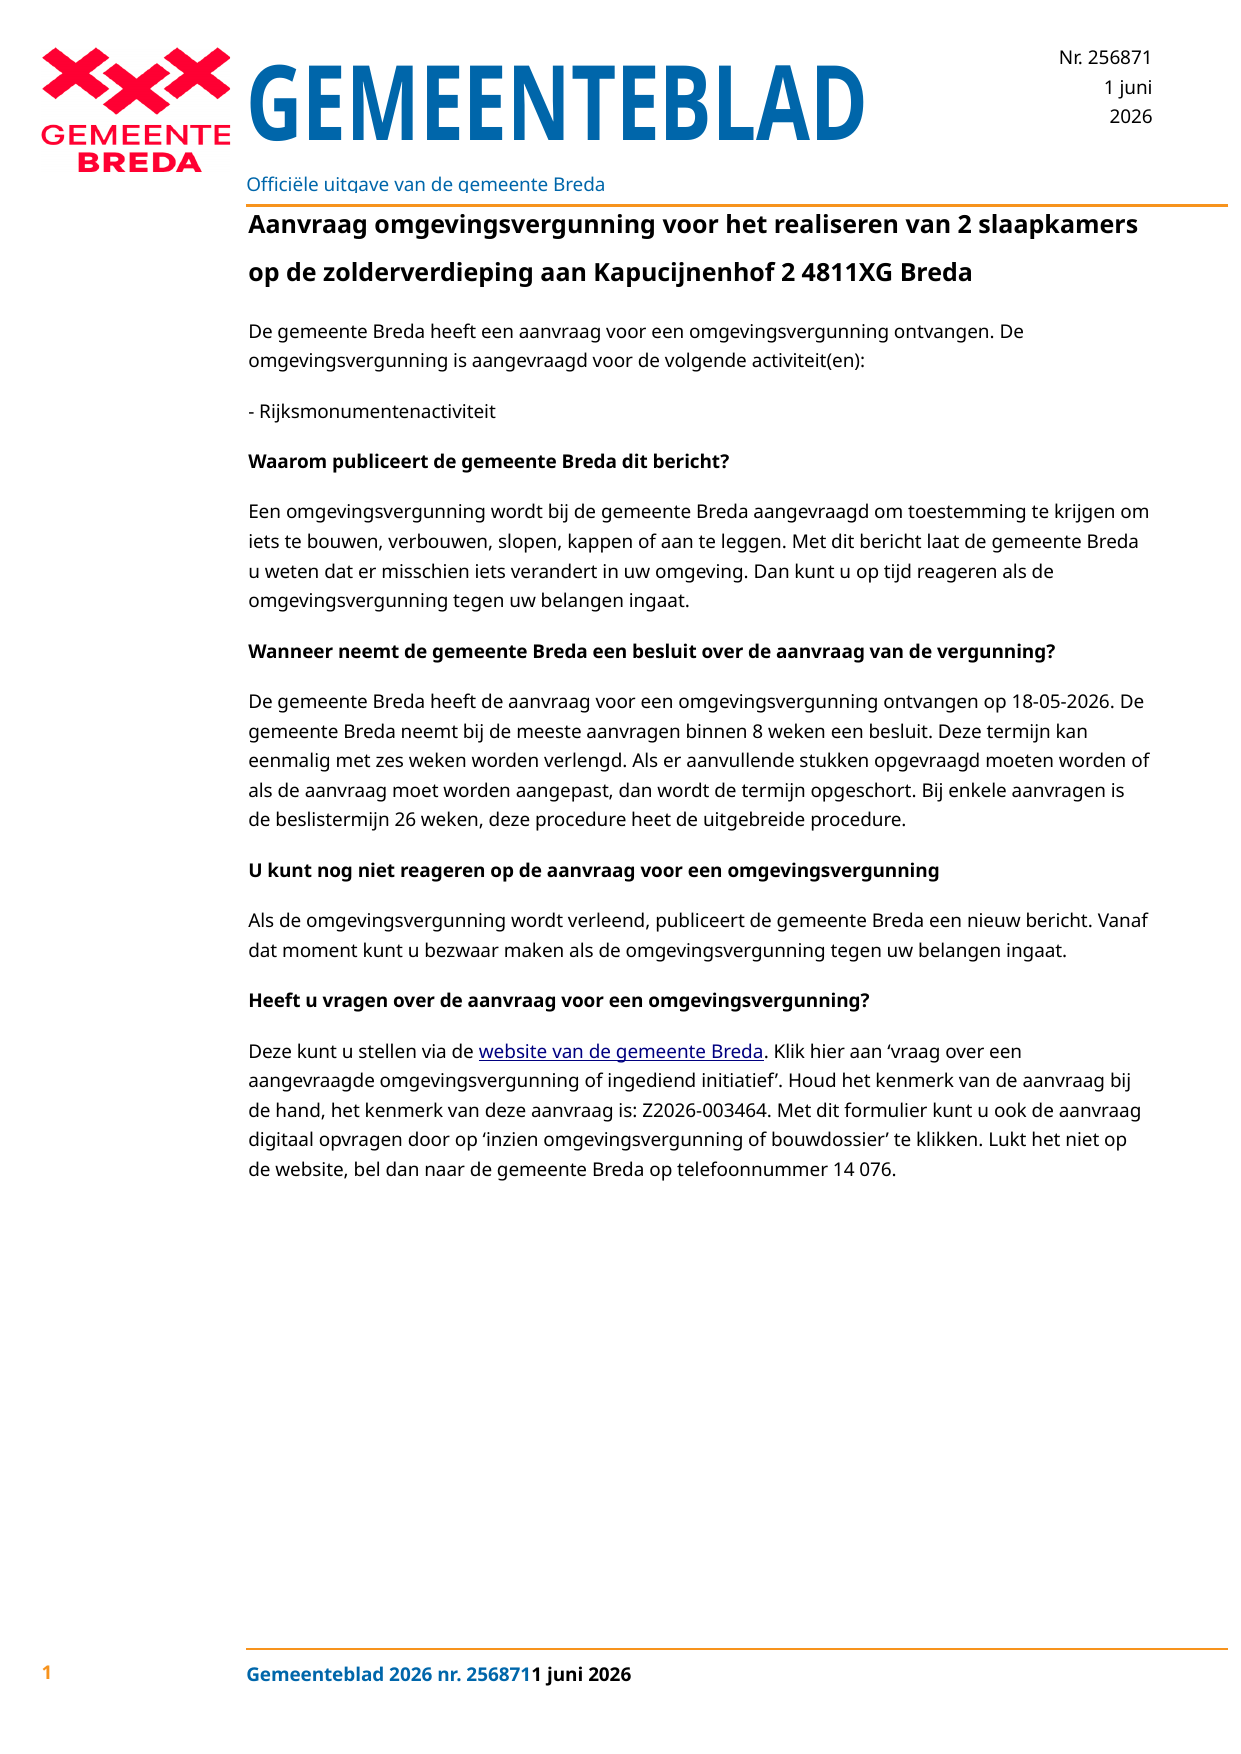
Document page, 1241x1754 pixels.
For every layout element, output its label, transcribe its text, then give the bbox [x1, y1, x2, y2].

text Als de omgevingsvergunning wordt verleend, publiceert de gemeente Breda een nieuw bericht. Vanaf dat moment kunt u bezwaar maken als de omgevingsvergunning tegen uw belangen ingaat. [248, 907, 1152, 963]
text Een omgevingsvergunning wordt bij de gemeente Breda aangevraagd om toestemming te krijgen om iets te bouwen, verbouwen, slopen, kappen of aan te leggen. Met dit bericht laat de gemeente Breda u weten dat er misschien iets verandert in uw omgeving. Dan kunt u op tijd reageren als de omgevingsvergunning tegen uw belangen ingaat. [248, 499, 1152, 613]
text De gemeente Breda heeft een aanvraag voor een omgevingsvergunning ontvangen. De omgevingsvergunning is aangevraagd voor de volgende activiteit(en): [248, 318, 1152, 373]
text Heeft u vragen over de aanvraag voor een omgevingsvergunning? [248, 987, 1152, 1013]
text Wanneer neemt de gemeente Breda een besluit over de aanvraag van de vergunning? [248, 638, 1152, 664]
text Waarom publiceert de gemeente Breda dit bericht? [248, 448, 1152, 474]
text U kunt nog niet reageren op de aanvraag voor een omgevingsvergunning [248, 857, 1152, 883]
picture [41, 47, 231, 172]
text De gemeente Breda heeft de aanvraag voor een omgevingsvergunning ontvangen op 18-05-2026. De gemeente Breda neemt bij de meeste aanvragen binnen 8 weken een besluit. Deze termijn kan eenmalig met zes weken worden verlengd. Als er aanvullende stukken opgevraagd moeten worden of als de aanvraag moet worden aangepast, dan wordt de termijn opgeschort. Bij enkele aanvragen is de beslistermijn 26 weken, deze procedure heet de uitgebreide procedure. [248, 688, 1152, 832]
text Deze kunt u stellen via de website van de gemeente Breda. Klik hier aan ‘vraag over een aangevraagde omgevingsvergunning of ingediend initiatief’. Houd het kenmerk van de aanvraag bij de hand, het kenmerk van deze aanvraag is: Z2026-003464. Met dit formulier kunt u ook de aanvraag digitaal opvragen door op ‘inzien omgevingsvergunning of bouwdossier’ te klikken. Lukt het niet op de website, bel dan naar de gemeente Breda op telefoonnummer 14 076. [248, 1038, 1152, 1182]
text - Rijksmonumentenactiviteit [248, 398, 1152, 424]
text Aanvraag omgevingsvergunning voor het realiseren van 2 slaapkamers op de zolderverdieping aan Kapucijnenhof 2 4811XG Breda [248, 207, 1152, 288]
